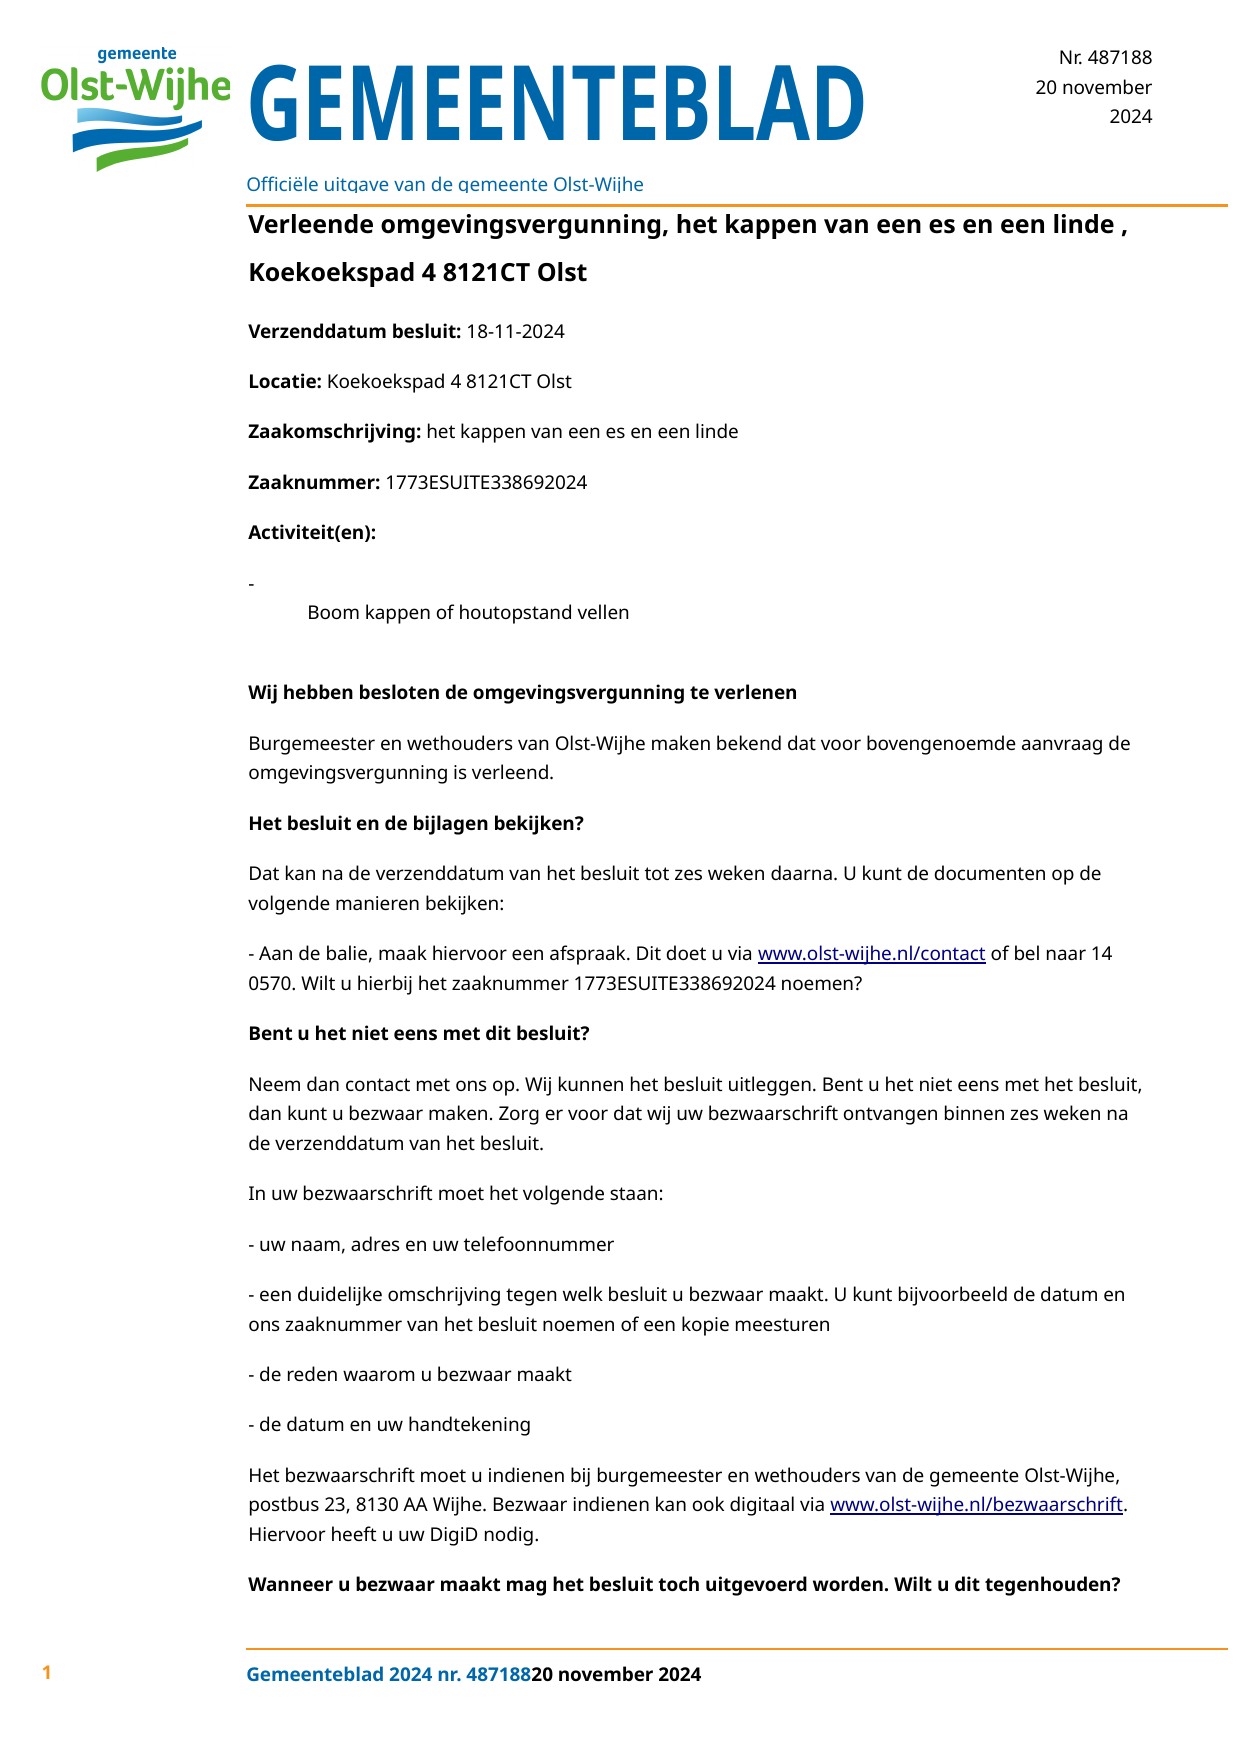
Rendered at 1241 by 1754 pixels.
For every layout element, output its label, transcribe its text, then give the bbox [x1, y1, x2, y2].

text - de reden waarom u bezwaar maakt [248, 1361, 1152, 1387]
text Het bezwaarschrift moet u indienen bij burgemeester en wethouders van de gemeente Olst-Wijhe, postbus 23, 8130 AA Wijhe. Bezwaar indienen kan ook digitaal via www.olst-wijhe.nl/bezwaarschrift. Hiervoor heeft u uw DigiD nodig. [248, 1462, 1152, 1547]
text Activiteit(en): [248, 519, 1152, 545]
text - de datum en uw handtekening [248, 1412, 1152, 1437]
text In uw bezwaarschrift moet het volgende staan: [248, 1180, 1152, 1206]
text - uw naam, adres en uw telefoonnummer [248, 1231, 1152, 1257]
text - Aan de balie, maak hiervoor een afspraak. Dit doet u via www.olst-wijhe.nl/contact of bel naar 14 0570. Wilt u hierbij het zaaknummer 1773ESUITE338692024 noemen? [248, 940, 1152, 996]
text Wij hebben besloten de omgevingsvergunning te verlenen [248, 679, 1152, 705]
list Boom kappen of houtopstand vellen [248, 599, 1152, 625]
text Dat kan na de verzenddatum van het besluit tot zes weken daarna. U kunt de documenten op de volgende manieren bekijken: [248, 860, 1152, 916]
picture [41, 47, 231, 172]
text Wanneer u bezwaar maakt mag het besluit toch uitgevoerd worden. Wilt u dit tegenhouden? [248, 1572, 1152, 1597]
text Verleende omgevingsvergunning, het kappen van een es en een linde , Koekoekspad 4 8121CT Olst [248, 207, 1152, 288]
text Burgemeester en wethouders van Olst-Wijhe maken bekend dat voor bovengenoemde aanvraag de omgevingsvergunning is verleend. [248, 730, 1152, 785]
text Bent u het niet eens met dit besluit? [248, 1020, 1152, 1046]
text Neem dan contact met ons op. Wij kunnen het besluit uitleggen. Bent u het niet eens met het besluit, dan kunt u bezwaar maken. Zorg er voor dat wij uw bezwaarschrift ontvangen binnen zes weken na de verzenddatum van het besluit. [248, 1071, 1152, 1156]
text Verzenddatum besluit: 18-11-2024 [248, 318, 1152, 344]
text Zaakomschrijving: het kappen van een es en een linde [248, 419, 1152, 444]
text Het besluit en de bijlagen bekijken? [248, 810, 1152, 836]
text Zaaknummer: 1773ESUITE338692024 [248, 469, 1152, 495]
text - een duidelijke omschrijving tegen welk besluit u bezwaar maakt. U kunt bijvoorbeeld de datum en ons zaaknummer van het besluit noemen of een kopie meesturen [248, 1281, 1152, 1337]
text Locatie: Koekoekspad 4 8121CT Olst [248, 368, 1152, 394]
